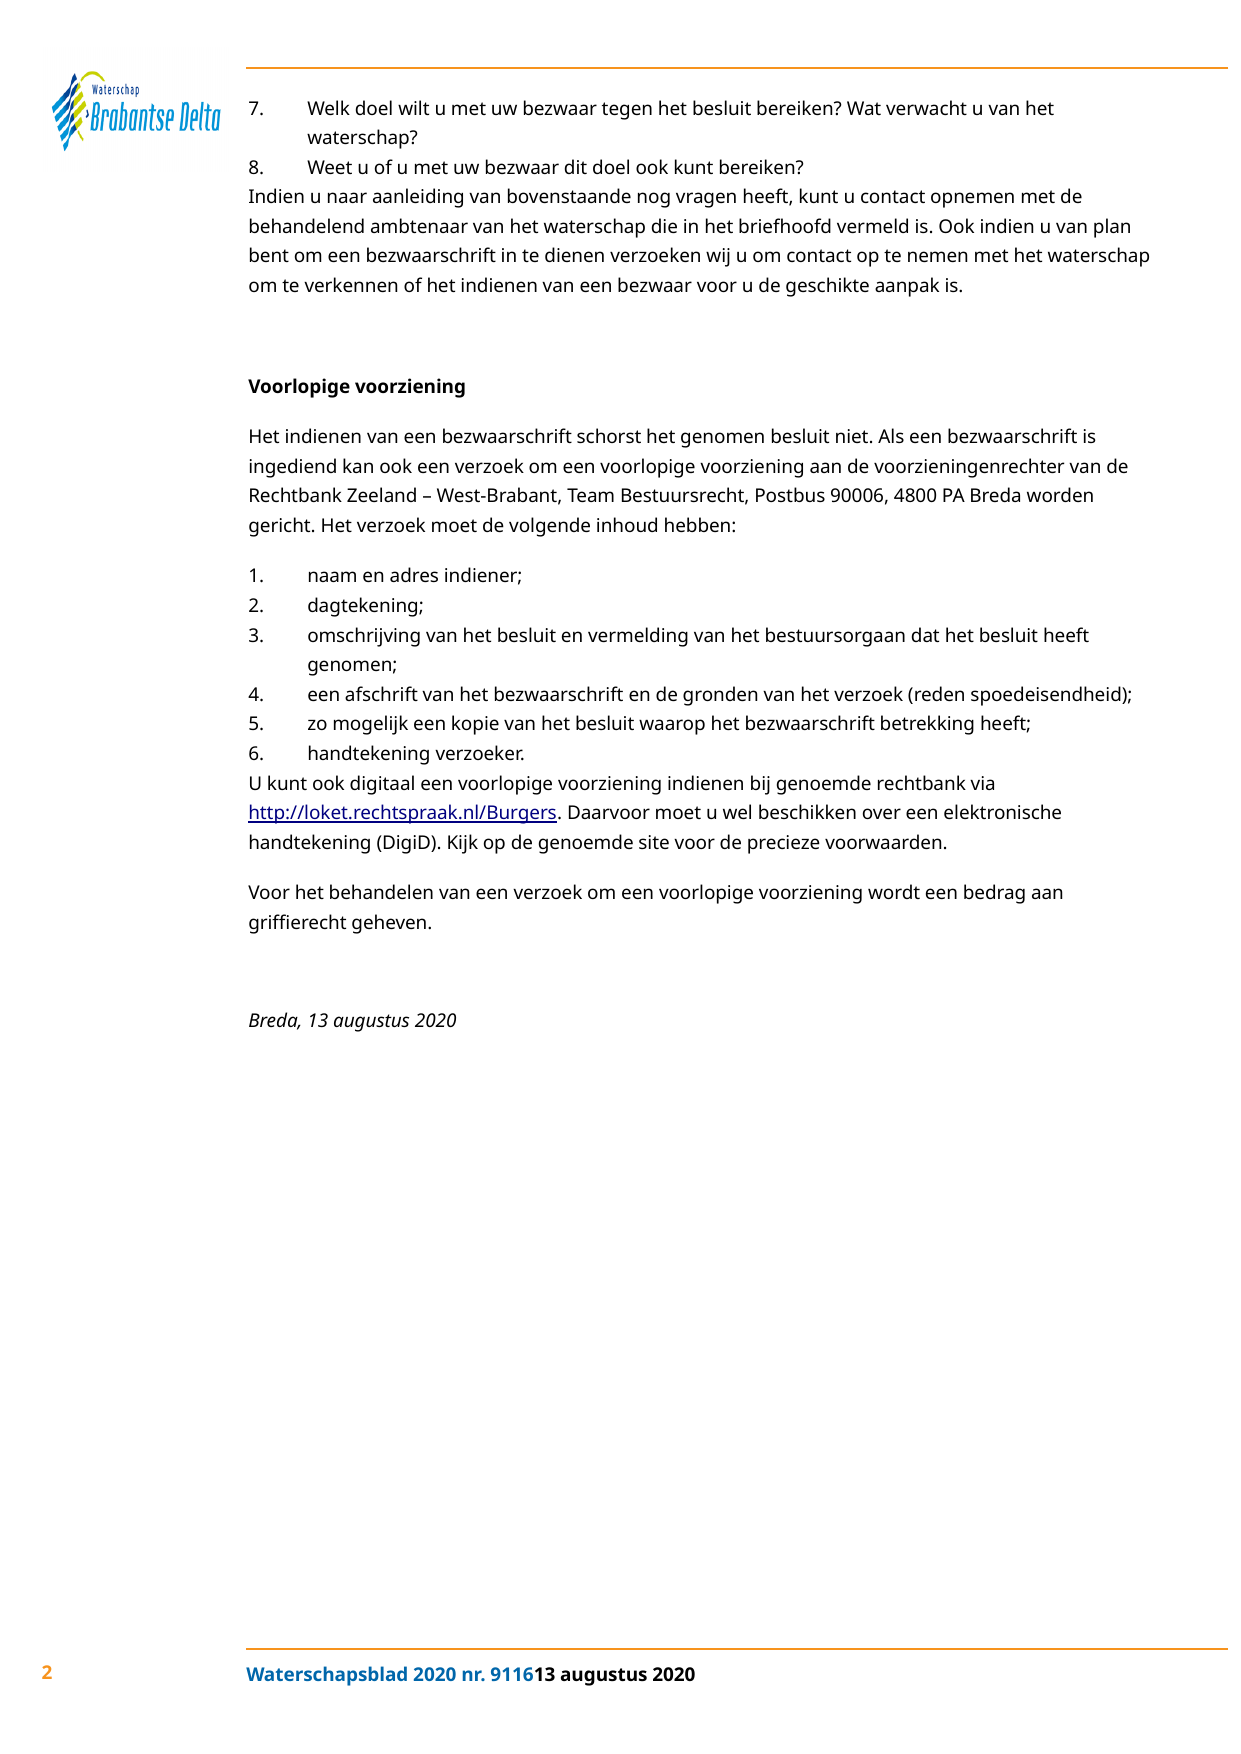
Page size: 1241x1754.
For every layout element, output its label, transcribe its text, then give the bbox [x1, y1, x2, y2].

picture [41, 47, 231, 172]
list een afschrift van het bezwaarschrift en de gronden van het verzoek (reden spoedeisendheid); [248, 681, 1152, 707]
text Voor het behandelen van een verzoek om een voorlopige voorziening wordt een bedrag aan griffierecht geheven. [248, 879, 1152, 935]
list zo mogelijk een kopie van het besluit waarop het bezwaarschrift betrekking heeft; [248, 711, 1152, 736]
list naam en adres indiener; [248, 563, 1152, 588]
list omschrijving van het besluit en vermelding van het bestuursorgaan dat het besluit heeft genomen; [248, 622, 1152, 677]
list dagtekening; [248, 592, 1152, 618]
list Weet u of u met uw bezwaar dit doel ook kunt bereiken? [248, 154, 1152, 180]
text Het indienen van een bezwaarschrift schorst het genomen besluit niet. Als een bezwaarschrift is ingediend kan ook een verzoek om een voorlopige voorziening aan de voorzieningenrechter van de Rechtbank Zeeland – West-Brabant, Team Bestuursrecht, Postbus 90006, 4800 PA Breda worden gericht. Het verzoek moet de volgende inhoud hebben: [248, 423, 1152, 538]
text Breda, 13 augustus 2020 [248, 1007, 1152, 1033]
list handtekening verzoeker. [248, 740, 1152, 766]
text Indien u naar aanleiding van bovenstaande nog vragen heeft, kunt u contact opnemen met de behandelend ambtenaar van het waterschap die in het briefhoofd vermeld is. Ook indien u van plan bent om een bezwaarschrift in te dienen verzoeken wij u om contact op te nemen met het waterschap om te verkennen of het indienen van een bezwaar voor u de geschikte aanpak is. [248, 183, 1152, 298]
text Voorlopige voorziening [248, 373, 1152, 399]
text U kunt ook digitaal een voorlopige voorziening indienen bij genoemde rechtbank via http://loket.rechtspraak.nl/Burgers. Daarvoor moet u wel beschikken over een elektronische handtekening (DigiD). Kijk op de genoemde site voor de precieze voorwaarden. [248, 770, 1152, 855]
list Welk doel wilt u met uw bezwaar tegen het besluit bereiken? Wat verwacht u van het waterschap? [248, 95, 1152, 150]
